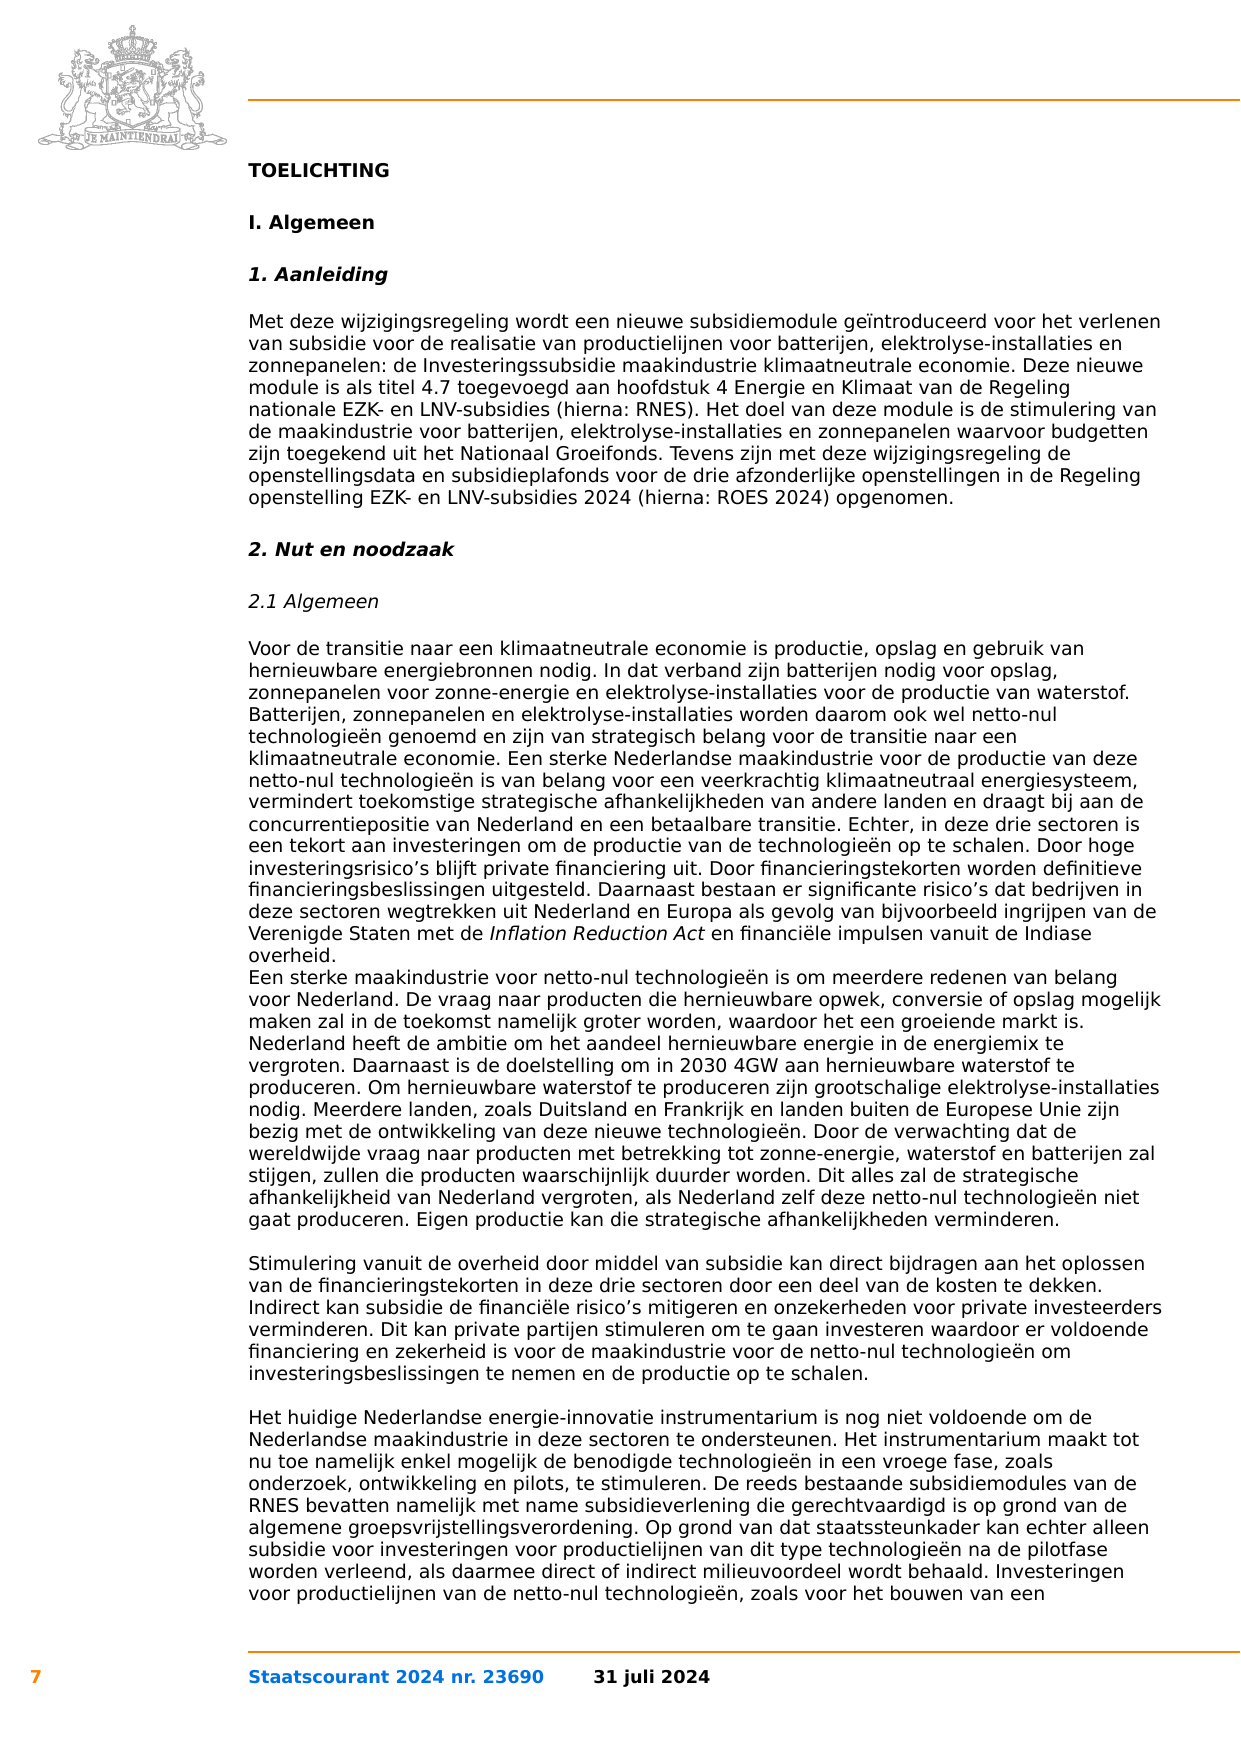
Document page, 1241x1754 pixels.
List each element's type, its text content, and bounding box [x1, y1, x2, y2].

subtitle I. Algemeen [248, 212, 1163, 234]
text Een sterke maakindustrie voor netto-nul technologieën is om meerdere redenen van belang voor Nederland. De vraag naar producten die hernieuwbare opwek, conversie of opslag mogelijk maken zal in de toekomst namelijk groter worden, waardoor het een groeiende markt is. Nederland heeft de ambitie om het aandeel hernieuwbare energie in de energiemix te vergroten. Daarnaast is de doelstelling om in 2030 4GW aan hernieuwbare waterstof te produceren. Om hernieuwbare waterstof te produceren zijn grootschalige elektrolyse-installaties nodig. Meerdere landen, zoals Duitsland en Frankrijk en landen buiten de Europese Unie zijn bezig met de ontwikkeling van deze nieuwe technologieën. Door de verwachting dat de wereldwijde vraag naar producten met betrekking tot zonne-energie, waterstof en batterijen zal stijgen, zullen die producten waarschijnlijk duurder worden. Dit alles zal de strategische afhankelijkheid van Nederland vergroten, als Nederland zelf deze netto-nul technologieën niet gaat produceren. Eigen productie kan die strategische afhankelijkheden verminderen. [248, 967, 1163, 1231]
subtitle 2. Nut en noodzaak [248, 539, 1163, 561]
text Stimulering vanuit de overheid door middel van subsidie kan direct bijdragen aan het oplossen van de financieringstekorten in deze drie sectoren door een deel van de kosten te dekken. Indirect kan subsidie de financiële risico’s mitigeren en onzekerheden voor private investeerders verminderen. Dit kan private partijen stimuleren om te gaan investeren waardoor er voldoende financiering en zekerheid is voor de maakindustrie voor de netto-nul technologieën om investeringsbeslissingen te nemen en de productie op te schalen. [248, 1253, 1163, 1385]
picture [38, 25, 227, 150]
text Met deze wijzigingsregeling wordt een nieuwe subsidiemodule geïntroduceerd voor het verlenen van subsidie voor de realisatie van productielijnen voor batterijen, elektrolyse-installaties en zonnepanelen: de Investeringssubsidie maakindustrie klimaatneutrale economie. Deze nieuwe module is als titel 4.7 toegevoegd aan hoofdstuk 4 Energie en Klimaat van de Regeling nationale EZK- en LNV-subsidies (hierna: RNES). Het doel van deze module is de stimulering van de maakindustrie voor batterijen, elektrolyse-installaties en zonnepanelen waarvoor budgetten zijn toegekend uit het Nationaal Groeifonds. Tevens zijn met deze wijzigingsregeling de openstellingsdata en subsidieplafonds voor de drie afzonderlijke openstellingen in de Regeling openstelling EZK- en LNV-subsidies 2024 (hierna: ROES 2024) opgenomen. [248, 311, 1163, 509]
text Het huidige Nederlandse energie-innovatie instrumentarium is nog niet voldoende om de Nederlandse maakindustrie in deze sectoren te ondersteunen. Het instrumentarium maakt tot nu toe namelijk enkel mogelijk de benodigde technologieën in een vroege fase, zoals onderzoek, ontwikkeling en pilots, te stimuleren. De reeds bestaande subsidiemodules van de RNES bevatten namelijk met name subsidieverlening die gerechtvaardigd is op grond van de algemene groepsvrijstellingsverordening. Op grond van dat staatssteunkader kan echter alleen subsidie voor investeringen voor productielijnen van dit type technologieën na de pilotfase worden verleend, als daarmee direct of indirect milieuvoordeel wordt behaald. Investeringen voor productielijnen van de netto-nul technologieën, zoals voor het bouwen van een [248, 1407, 1163, 1604]
subtitle 1. Aanleiding [248, 264, 1163, 286]
subtitle TOELICHTING [248, 160, 1163, 182]
text Voor de transitie naar een klimaatneutrale economie is productie, opslag en gebruik van hernieuwbare energiebronnen nodig. In dat verband zijn batterijen nodig voor opslag, zonnepanelen voor zonne-energie en elektrolyse-installaties voor de productie van waterstof. Batterijen, zonnepanelen en elektrolyse-installaties worden daarom ook wel netto-nul technologieën genoemd en zijn van strategisch belang voor de transitie naar een klimaatneutrale economie. Een sterke Nederlandse maakindustrie voor de productie van deze netto-nul technologieën is van belang voor een veerkrachtig klimaatneutraal energiesysteem, vermindert toekomstige strategische afhankelijkheden van andere landen en draagt bij aan de concurrentiepositie van Nederland en een betaalbare transitie. Echter, in deze drie sectoren is een tekort aan investeringen om de productie van de technologieën op te schalen. Door hoge investeringsrisico’s blijft private financiering uit. Door financieringstekorten worden definitieve financieringsbeslissingen uitgesteld. Daarnaast bestaan er significante risico’s dat bedrijven in deze sectoren wegtrekken uit Nederland en Europa als gevolg van bijvoorbeeld ingrijpen van de Verenigde Staten met de Inflation Reduction Act en financiële impulsen vanuit de Indiase overheid. [248, 638, 1163, 967]
subtitle 2.1 Algemeen [248, 591, 1163, 613]
